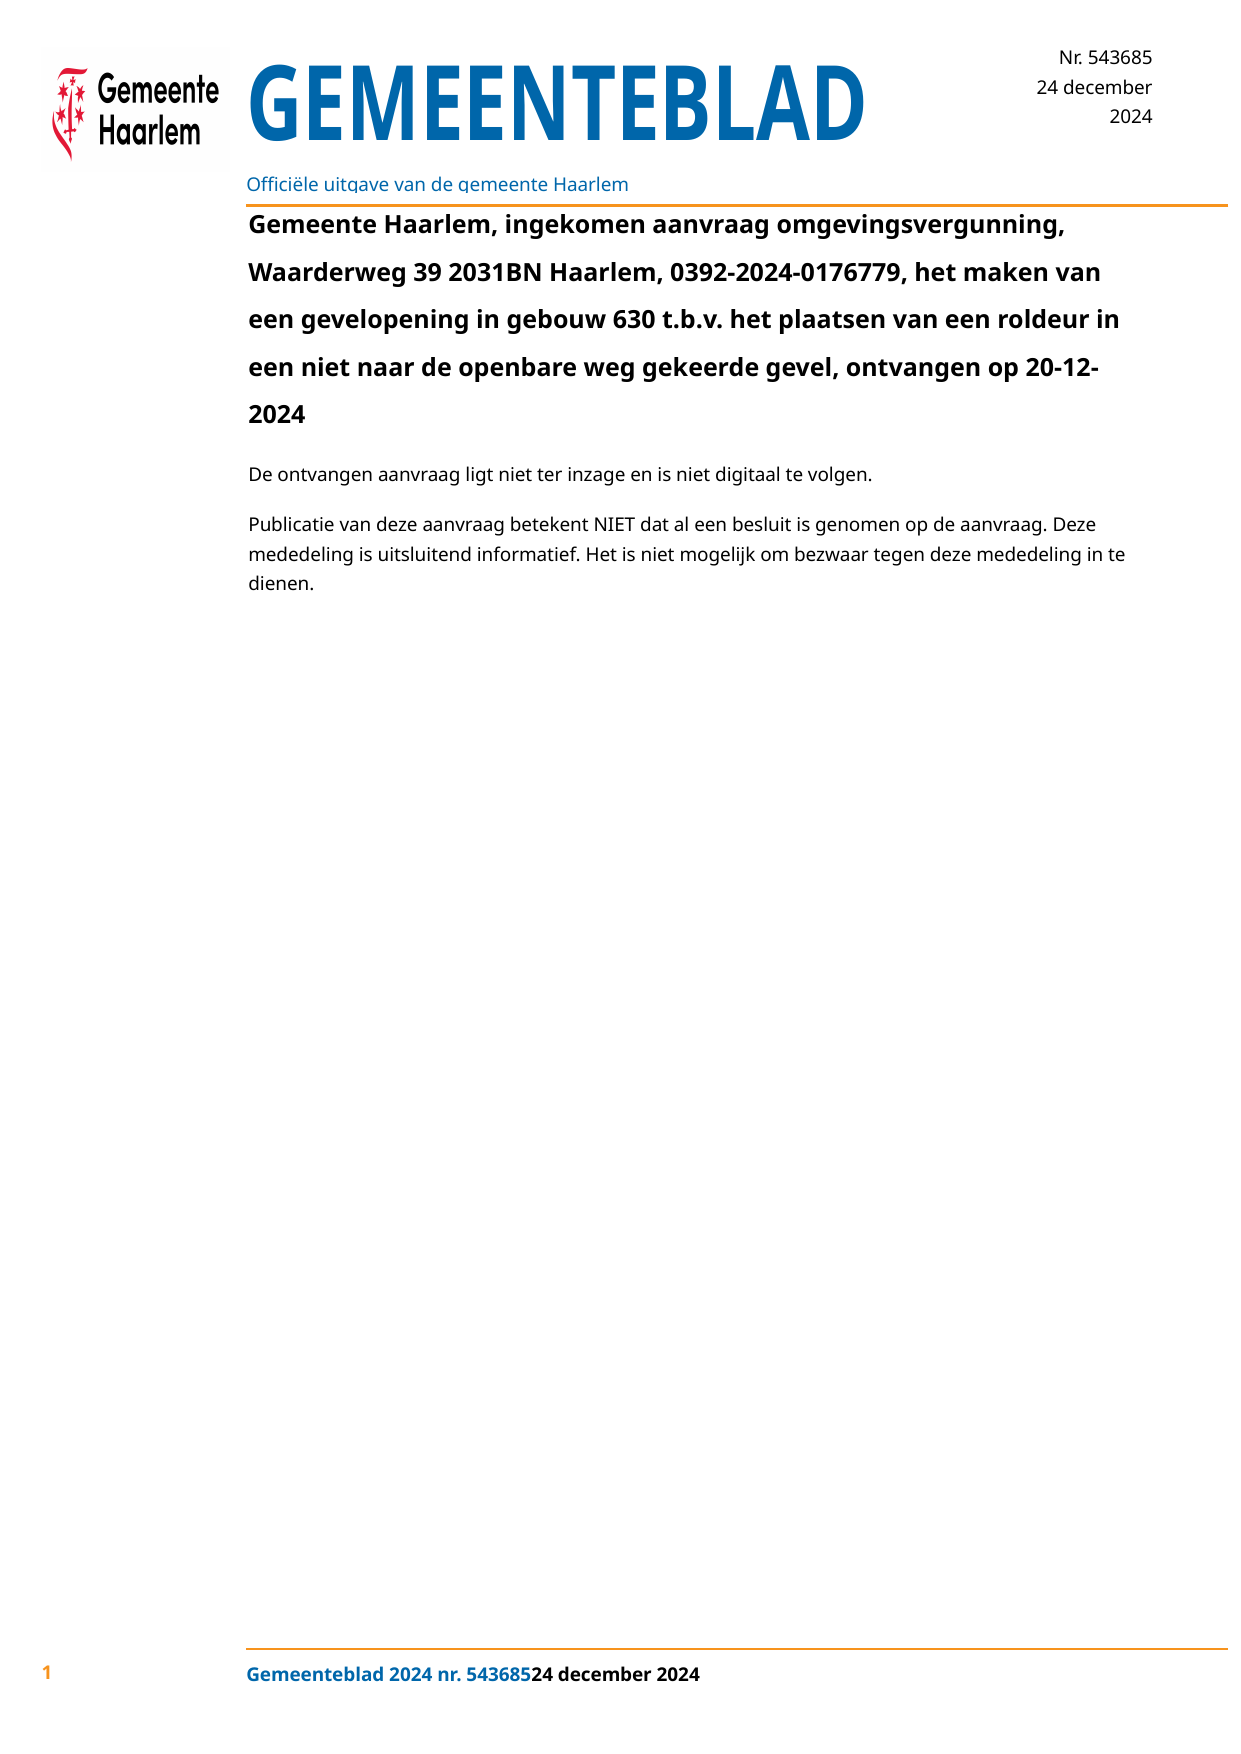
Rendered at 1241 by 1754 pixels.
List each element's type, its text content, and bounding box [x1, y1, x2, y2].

picture [41, 47, 231, 172]
text Publicatie van deze aanvraag betekent NIET dat al een besluit is genomen op de aanvraag. Deze mededeling is uitsluitend informatief. Het is niet mogelijk om bezwaar tegen deze mededeling in te dienen. [248, 511, 1152, 596]
text De ontvangen aanvraag ligt niet ter inzage en is niet digitaal te volgen. [248, 461, 1152, 486]
text Gemeente Haarlem, ingekomen aanvraag omgevingsvergunning, Waarderweg 39 2031BN Haarlem, 0392-2024-0176779, het maken van een gevelopening in gebouw 630 t.b.v. het plaatsen van een roldeur in een niet naar de openbare weg gekeerde gevel, ontvangen op 20-12-2024 [248, 207, 1152, 431]
